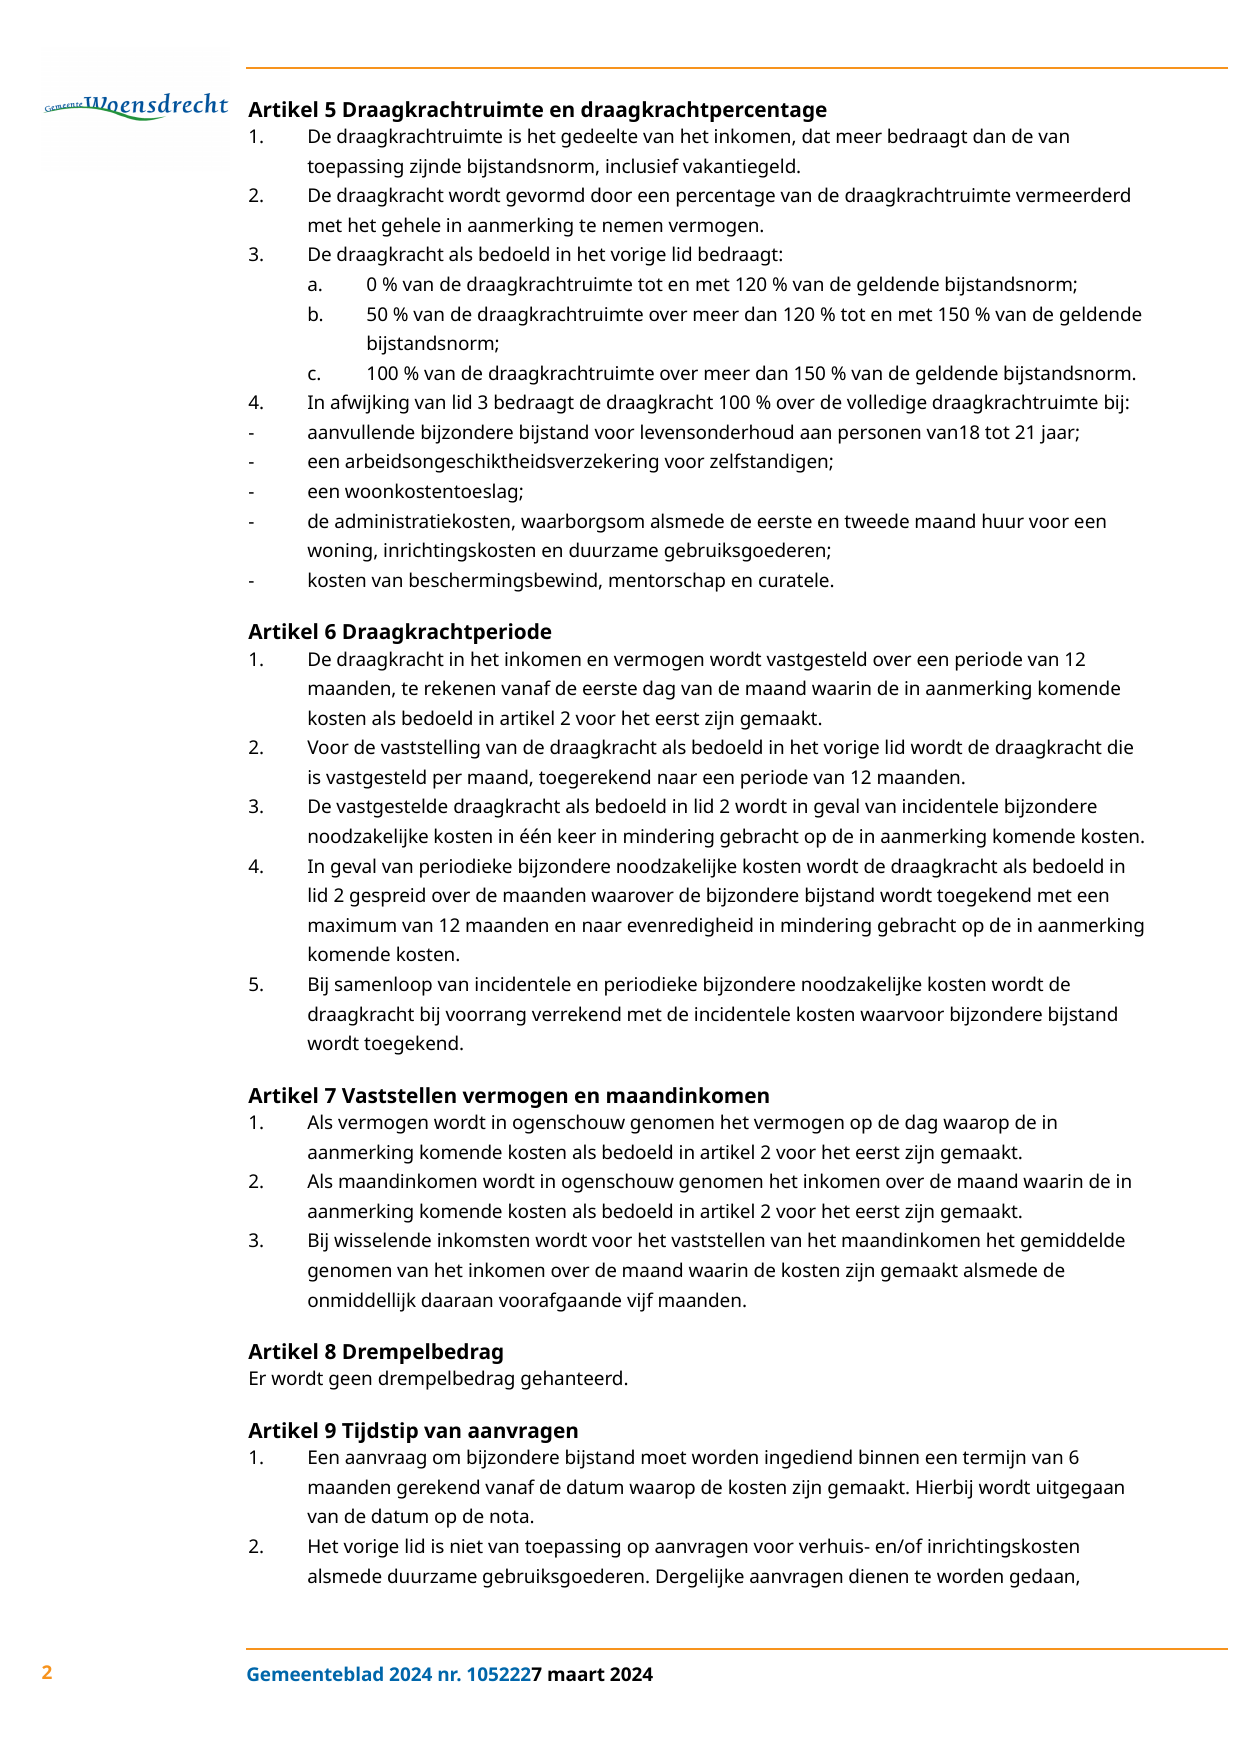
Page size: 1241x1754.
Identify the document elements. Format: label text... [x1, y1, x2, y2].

list In afwijking van lid 3 bedraagt de draagkracht 100 % over de volledige draagkrachtruimte bij: [248, 389, 1152, 415]
list 100 % van de draagkrachtruimte over meer dan 150 % van de geldende bijstandsnorm. [307, 360, 1152, 386]
list 50 % van de draagkrachtruimte over meer dan 120 % tot en met 150 % van de geldende bijstandsnorm; [307, 301, 1152, 356]
list 0 % van de draagkrachtruimte tot en met 120 % van de geldende bijstandsnorm; [307, 271, 1152, 297]
list Als maandinkomen wordt in ogenschouw genomen het inkomen over de maand waarin de in aanmerking komende kosten als bedoeld in artikel 2 voor het eerst zijn gemaakt. [248, 1168, 1152, 1224]
list aanvullende bijzondere bijstand voor levensonderhoud aan personen van18 tot 21 jaar; [248, 419, 1152, 445]
list Een aanvraag om bijzondere bijstand moet worden ingediend binnen een termijn van 6 maanden gerekend vanaf de datum waarop de kosten zijn gemaakt. Hierbij wordt uitgegaan van de datum op de nota. [248, 1444, 1152, 1529]
list een arbeidsongeschiktheidsverzekering voor zelfstandigen; [248, 449, 1152, 474]
list de administratiekosten, waarborgsom alsmede de eerste en tweede maand huur voor een woning, inrichtingskosten en duurzame gebruiksgoederen; [248, 508, 1152, 563]
list De draagkracht wordt gevormd door een percentage van de draagkrachtruimte vermeerderd met het gehele in aanmerking te nemen vermogen. [248, 182, 1152, 238]
picture [41, 47, 231, 172]
list De draagkracht als bedoeld in het vorige lid bedraagt: [248, 242, 1152, 267]
list een woonkostentoeslag; [248, 478, 1152, 504]
list Bij wisselende inkomsten wordt voor het vaststellen van het maandinkomen het gemiddelde genomen van het inkomen over de maand waarin de kosten zijn gemaakt alsmede de onmiddellijk daaraan voorafgaande vijf maanden. [248, 1228, 1152, 1312]
text Artikel 6 Draagkrachtperiode [248, 617, 1152, 646]
list De draagkrachtruimte is het gedeelte van het inkomen, dat meer bedraagt dan de van toepassing zijnde bijstandsnorm, inclusief vakantiegeld. [248, 123, 1152, 178]
text Artikel 9 Tijdstip van aanvragen [248, 1416, 1152, 1444]
text Er wordt geen drempelbedrag gehanteerd. [248, 1366, 1152, 1391]
list De draagkracht in het inkomen en vermogen wordt vastgesteld over een periode van 12 maanden, te rekenen vanaf de eerste dag van de maand waarin de in aanmerking komende kosten als bedoeld in artikel 2 voor het eerst zijn gemaakt. [248, 646, 1152, 731]
list Als vermogen wordt in ogenschouw genomen het vermogen op de dag waarop de in aanmerking komende kosten als bedoeld in artikel 2 voor het eerst zijn gemaakt. [248, 1109, 1152, 1164]
text Artikel 5 Draagkrachtruimte en draagkrachtpercentage [248, 95, 1152, 123]
list Bij samenloop van incidentele en periodieke bijzondere noodzakelijke kosten wordt de draagkracht bij voorrang verrekend met de incidentele kosten waarvoor bijzondere bijstand wordt toegekend. [248, 971, 1152, 1056]
list Voor de vaststelling van de draagkracht als bedoeld in het vorige lid wordt de draagkracht die is vastgesteld per maand, toegerekend naar een periode van 12 maanden. [248, 734, 1152, 790]
text Artikel 7 Vaststellen vermogen en maandinkomen [248, 1081, 1152, 1109]
list kosten van beschermingsbewind, mentorschap en curatele. [248, 567, 1152, 593]
list In geval van periodieke bijzondere noodzakelijke kosten wordt de draagkracht als bedoeld in lid 2 gespreid over de maanden waarover de bijzondere bijstand wordt toegekend met een maximum van 12 maanden en naar evenredigheid in mindering gebracht op de in aanmerking komende kosten. [248, 853, 1152, 967]
list Het vorige lid is niet van toepassing op aanvragen voor verhuis- en/of inrichtingskosten alsmede duurzame gebruiksgoederen. Dergelijke aanvragen dienen te worden gedaan, [248, 1533, 1152, 1588]
list De vastgestelde draagkracht als bedoeld in lid 2 wordt in geval van incidentele bijzondere noodzakelijke kosten in één keer in mindering gebracht op de in aanmerking komende kosten. [248, 794, 1152, 849]
text Artikel 8 Drempelbedrag [248, 1337, 1152, 1366]
